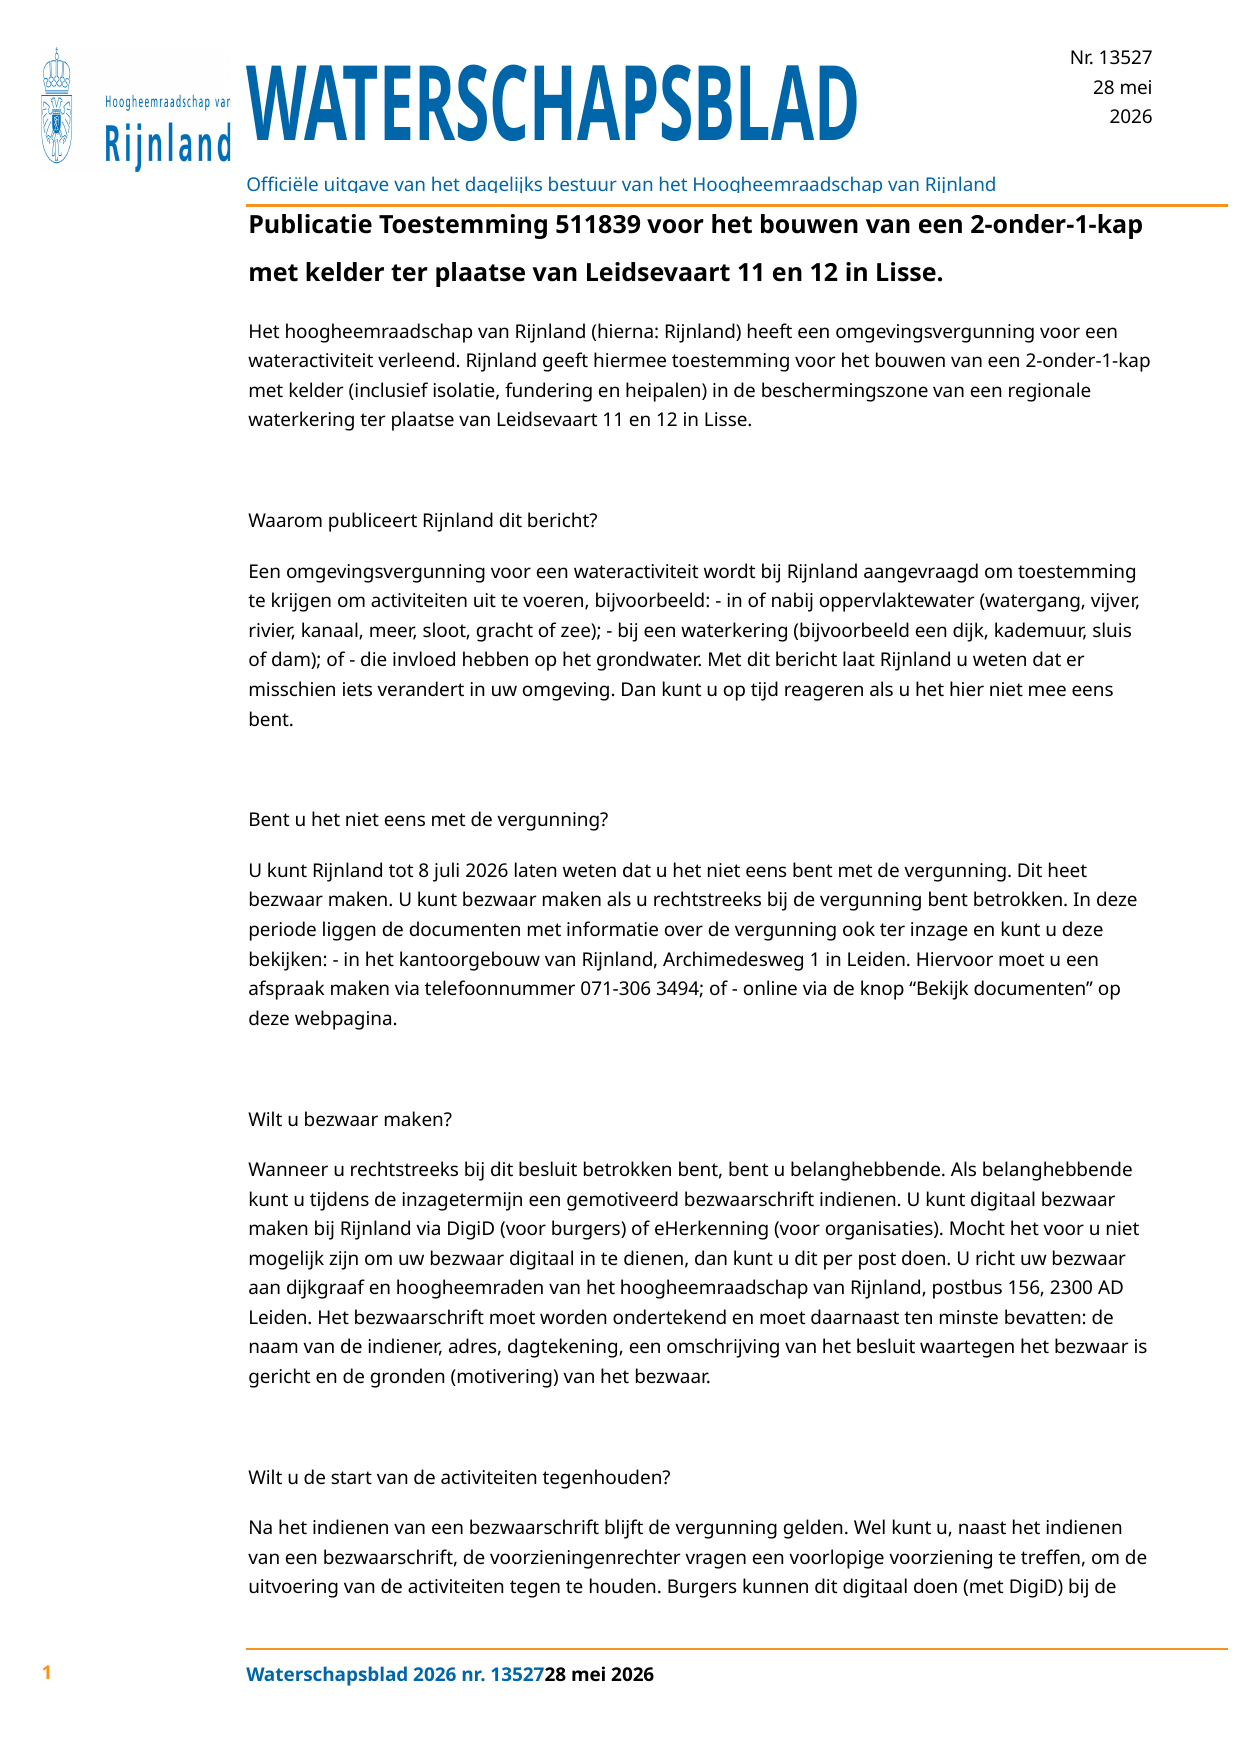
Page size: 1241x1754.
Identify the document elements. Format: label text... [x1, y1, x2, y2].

text Het hoogheemraadschap van Rijnland (hierna: Rijnland) heeft een omgevingsvergunning voor een wateractiviteit verleend. Rijnland geeft hiermee toestemming voor het bouwen van een 2-onder-1-kap met kelder (inclusief isolatie, fundering en heipalen) in de beschermingszone van een regionale waterkering ter plaatse van Leidsevaart 11 en 12 in Lisse. [248, 318, 1152, 432]
text Waarom publiceert Rijnland dit bericht? [248, 507, 1152, 533]
text Wilt u bezwaar maken? [248, 1106, 1152, 1132]
picture [41, 47, 231, 172]
text Publicatie Toestemming 511839 voor het bouwen van een 2-onder-1-kap met kelder ter plaatse van Leidsevaart 11 en 12 in Lisse. [248, 207, 1152, 288]
text Wanneer u rechtstreeks bij dit besluit betrokken bent, bent u belanghebbende. Als belanghebbende kunt u tijdens de inzagetermijn een gemotiveerd bezwaarschrift indienen. U kunt digitaal bezwaar maken bij Rijnland via DigiD (voor burgers) of eHerkenning (voor organisaties). Mocht het voor u niet mogelijk zijn om uw bezwaar digitaal in te dienen, dan kunt u dit per post doen. U richt uw bezwaar aan dijkgraaf en hoogheemraden van het hoogheemraadschap van Rijnland, postbus 156, 2300 AD Leiden. Het bezwaarschrift moet worden ondertekend en moet daarnaast ten minste bevatten: de naam van de indiener, adres, dagtekening, een omschrijving van het besluit waartegen het bezwaar is gericht en de gronden (motivering) van het bezwaar. [248, 1156, 1152, 1389]
text U kunt Rijnland tot 8 juli 2026 laten weten dat u het niet eens bent met de vergunning. Dit heet bezwaar maken. U kunt bezwaar maken als u rechtstreeks bij de vergunning bent betrokken. In deze periode liggen de documenten met informatie over de vergunning ook ter inzage en kunt u deze bekijken: - in het kantoorgebouw van Rijnland, Archimedesweg 1 in Leiden. Hiervoor moet u een afspraak maken via telefoonnummer 071-306 3494; of - online via de knop “Bekijk documenten” op deze webpagina. [248, 857, 1152, 1031]
text Bent u het niet eens met de vergunning? [248, 807, 1152, 832]
text Na het indienen van een bezwaarschrift blijft de vergunning gelden. Wel kunt u, naast het indienen van een bezwaarschrift, de voorzieningenrechter vragen een voorlopige voorziening te treffen, om de uitvoering van de activiteiten tegen te houden. Burgers kunnen dit digitaal doen (met DigiD) bij de [248, 1514, 1152, 1599]
text Wilt u de start van de activiteiten tegenhouden? [248, 1464, 1152, 1490]
text Een omgevingsvergunning voor een wateractiviteit wordt bij Rijnland aangevraagd om toestemming te krijgen om activiteiten uit te voeren, bijvoorbeeld: - in of nabij oppervlaktewater (watergang, vijver, rivier, kanaal, meer, sloot, gracht of zee); - bij een waterkering (bijvoorbeeld een dijk, kademuur, sluis of dam); of - die invloed hebben op het grondwater. Met dit bericht laat Rijnland u weten dat er misschien iets verandert in uw omgeving. Dan kunt u op tijd reageren als u het hier niet mee eens bent. [248, 558, 1152, 732]
